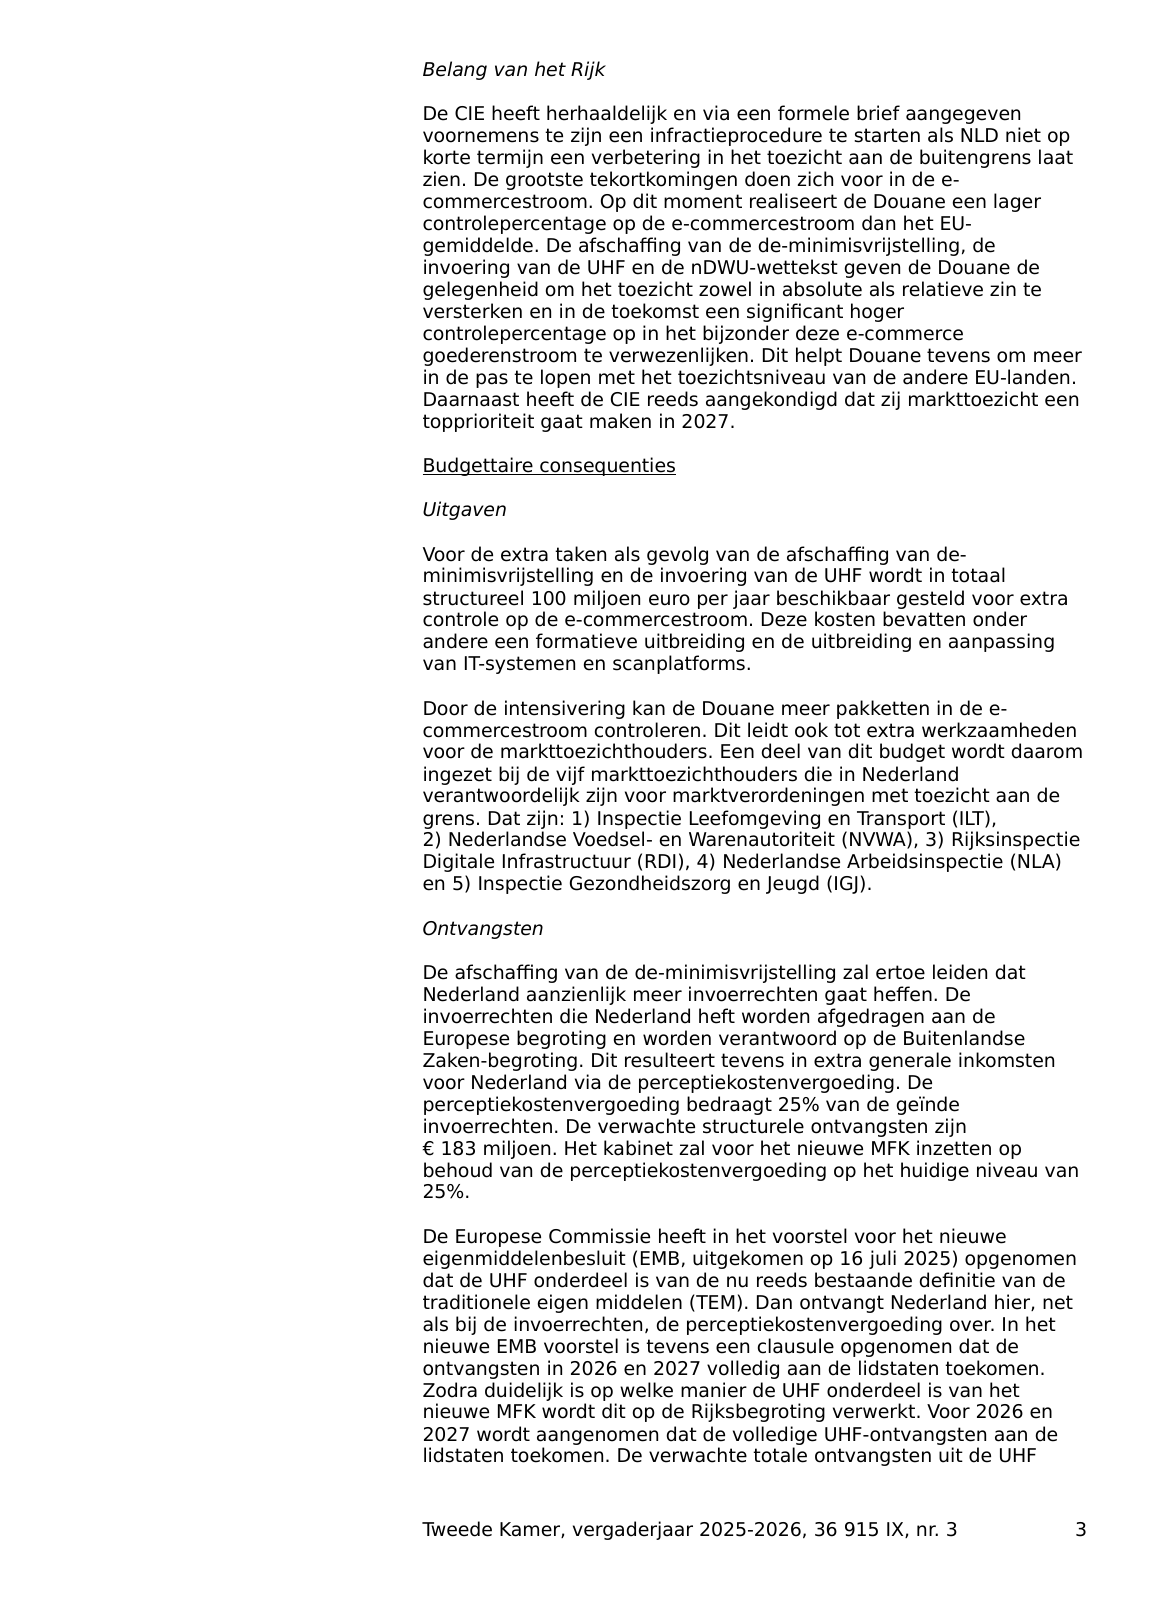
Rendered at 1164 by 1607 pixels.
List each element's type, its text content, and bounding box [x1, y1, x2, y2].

text Voor de extra taken als gevolg van de afschaffing van de-minimisvrijstelling en de invoering van de UHF wordt in totaal structureel 100 miljoen euro per jaar beschikbaar gesteld voor extra controle op de e-commercestroom. Deze kosten bevatten onder andere een formatieve uitbreiding en de uitbreiding en aanpassing van IT-systemen en scanplatforms. [422, 543, 1087, 675]
text De CIE heeft herhaaldelijk en via een formele brief aangegeven voornemens te zijn een infractieprocedure te starten als NLD niet op korte termijn een verbetering in het toezicht aan de buitengrens laat zien. De grootste tekortkomingen doen zich voor in de e-commercestroom. Op dit moment realiseert de Douane een lager controlepercentage op de e-commercestroom dan het EU-gemiddelde. De afschaffing van de de-minimisvrijstelling, de invoering van de UHF en de nDWU-wettekst geven de Douane de gelegenheid om het toezicht zowel in absolute als relatieve zin te versterken en in de toekomst een significant hoger controlepercentage op in het bijzonder deze e-commerce goederenstroom te verwezenlijken. Dit helpt Douane tevens om meer in de pas te lopen met het toezichtsniveau van de andere EU-landen. Daarnaast heeft de CIE reeds aangekondigd dat zij markttoezicht een topprioriteit gaat maken in 2027. [422, 103, 1087, 433]
text De Europese Commissie heeft in het voorstel voor het nieuwe eigenmiddelenbesluit (EMB, uitgekomen op 16 juli 2025) opgenomen dat de UHF onderdeel is van de nu reeds bestaande definitie van de traditionele eigen middelen (TEM). Dan ontvangt Nederland hier, net als bij de invoerrechten, de perceptiekostenvergoeding over. In het nieuwe EMB voorstel is tevens een clausule opgenomen dat de ontvangsten in 2026 en 2027 volledig aan de lidstaten toekomen. Zodra duidelijk is op welke manier de UHF onderdeel is van het nieuwe MFK wordt dit op de Rijksbegroting verwerkt. Voor 2026 en 2027 wordt aangenomen dat de volledige UHF-ontvangsten aan de lidstaten toekomen. De verwachte totale ontvangsten uit de UHF [422, 1226, 1087, 1467]
subtitle Budgettaire consequenties [422, 455, 1087, 477]
subtitle Belang van het Rijk [422, 59, 1087, 81]
text De afschaffing van de de-minimisvrijstelling zal ertoe leiden dat Nederland aanzienlijk meer invoerrechten gaat heffen. De invoerrechten die Nederland heft worden afgedragen aan de Europese begroting en worden verantwoord op de Buitenlandse Zaken-begroting. Dit resulteert tevens in extra generale inkomsten voor Nederland via de perceptiekostenvergoeding. De perceptiekostenvergoeding bedraagt 25% van de geïnde invoerrechten. De verwachte structurele ontvangsten zijn € 183 miljoen. Het kabinet zal voor het nieuwe MFK inzetten op behoud van de perceptiekostenvergoeding op het huidige niveau van 25%. [422, 962, 1087, 1203]
subtitle Uitgaven [422, 499, 1087, 521]
subtitle Ontvangsten [422, 917, 1087, 939]
text Door de intensivering kan de Douane meer pakketten in de e-commercestroom controleren. Dit leidt ook tot extra werkzaamheden voor de markttoezichthouders. Een deel van dit budget wordt daarom ingezet bij de vijf markttoezichthouders die in Nederland verantwoordelijk zijn voor marktverordeningen met toezicht aan de grens. Dat zijn: 1) Inspectie Leefomgeving en Transport (ILT), 2) Nederlandse Voedsel- en Warenautoriteit (NVWA), 3) Rijksinspectie Digitale Infrastructuur (RDI), 4) Nederlandse Arbeidsinspectie (NLA) en 5) Inspectie Gezondheidszorg en Jeugd (IGJ). [422, 697, 1087, 895]
